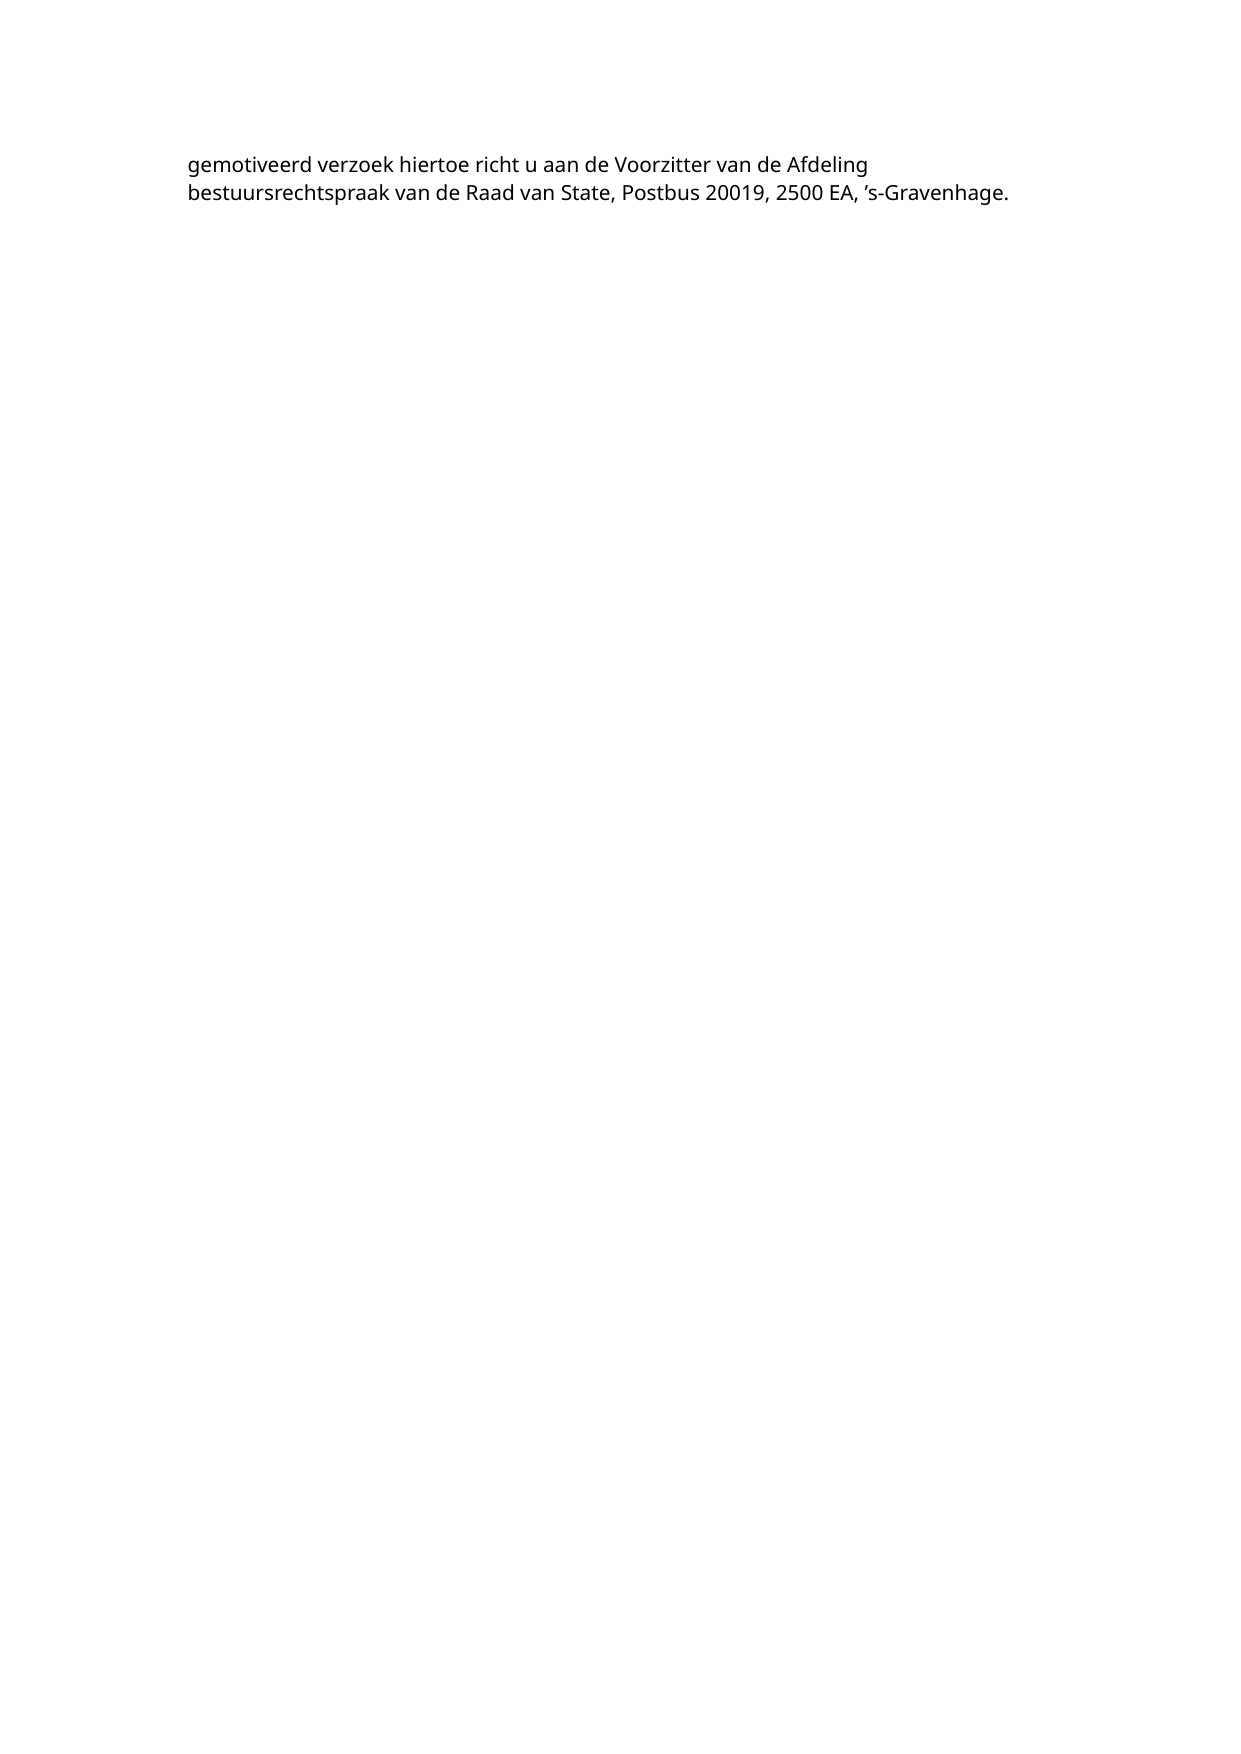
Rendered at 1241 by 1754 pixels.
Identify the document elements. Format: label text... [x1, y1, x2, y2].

text gemotiveerd verzoek hiertoe richt u aan de Voorzitter van de Afdeling bestuursrechtspraak van de Raad van State, Postbus 20019, 2500 EA, ’s-Gravenhage. [187, 150, 1053, 207]
